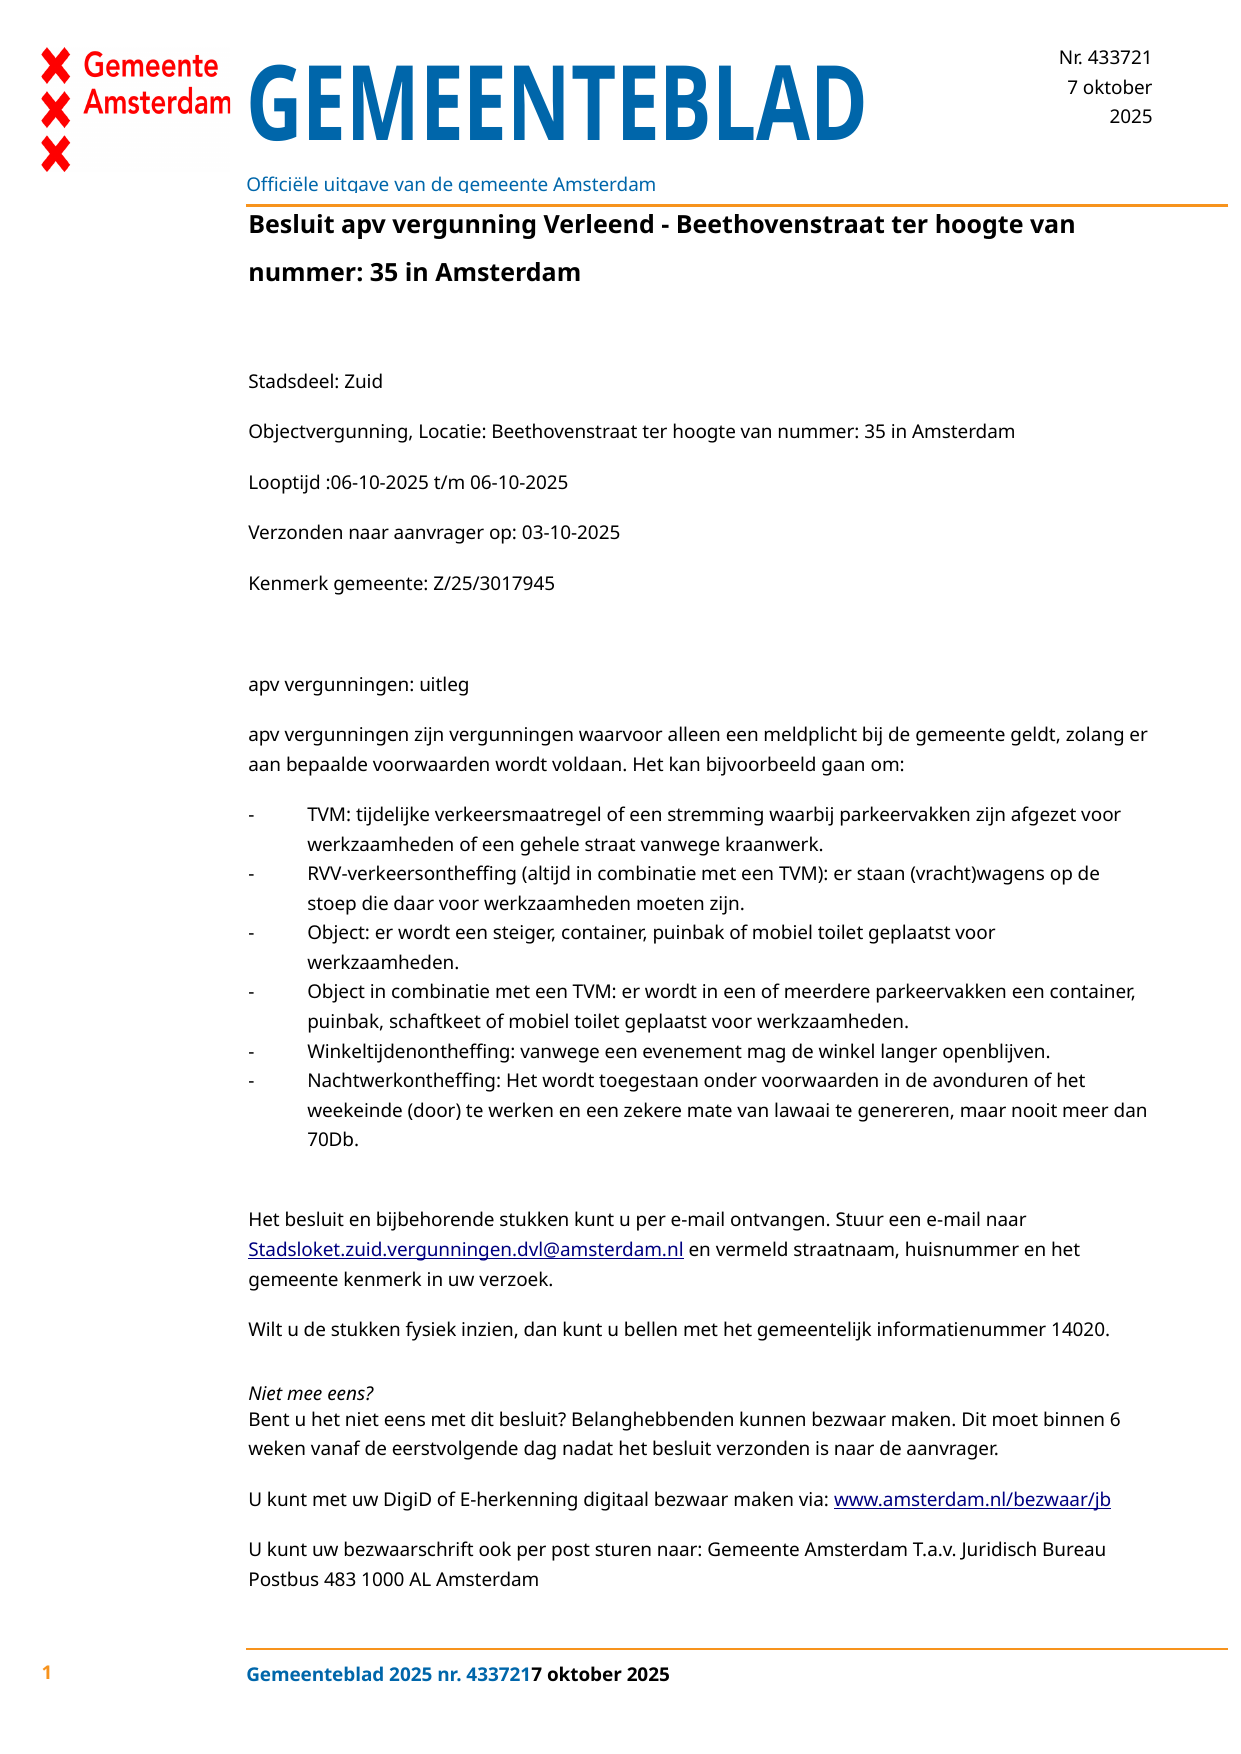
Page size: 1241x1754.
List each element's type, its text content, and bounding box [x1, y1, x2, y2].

text Objectvergunning, Locatie: Beethovenstraat ter hoogte van nummer: 35 in Amsterdam [248, 419, 1152, 444]
text Kenmerk gemeente: Z/25/3017945 [248, 570, 1152, 596]
text Het besluit en bijbehorende stukken kunt u per e-mail ontvangen. Stuur een e-mail naar Stadsloket.zuid.vergunningen.dvl@amsterdam.nl en vermeld straatnaam, huisnummer en het gemeente kenmerk in uw verzoek. [248, 1207, 1152, 1292]
list RVV-verkeersontheffing (altijd in combinatie met een TVM): er staan (vracht)wagens op de stoep die daar voor werkzaamheden moeten zijn. [248, 860, 1152, 916]
text U kunt met uw DigiD of E-herkenning digitaal bezwaar maken via: www.amsterdam.nl/bezwaar/jb [248, 1486, 1152, 1512]
text Stadsdeel: Zuid [248, 368, 1152, 394]
text Verzonden naar aanvrager op: 03-10-2025 [248, 519, 1152, 545]
text Niet mee eens? [248, 1380, 1152, 1406]
list Winkeltijdenontheffing: vanwege een evenement mag de winkel langer openblijven. [248, 1038, 1152, 1064]
list Object in combinatie met een TVM: er wordt in een of meerdere parkeervakken een container, puinbak, schaftkeet of mobiel toilet geplaatst voor werkzaamheden. [248, 979, 1152, 1034]
text Besluit apv vergunning Verleend - Beethovenstraat ter hoogte van nummer: 35 in Amsterdam [248, 207, 1152, 288]
text apv vergunningen zijn vergunningen waarvoor alleen een meldplicht bij de gemeente geldt, zolang er aan bepaalde voorwaarden wordt voldaan. Het kan bijvoorbeeld gaan om: [248, 721, 1152, 777]
text Looptijd :06-10-2025 t/m 06-10-2025 [248, 469, 1152, 495]
text Wilt u de stukken fysiek inzien, dan kunt u bellen met het gemeentelijk informatienummer 14020. [248, 1316, 1152, 1342]
list Nachtwerkontheffing: Het wordt toegestaan onder voorwaarden in de avonduren of het weekeinde (door) te werken en een zekere mate van lawaai te genereren, maar nooit meer dan 70Db. [248, 1067, 1152, 1152]
text apv vergunningen: uitleg [248, 671, 1152, 697]
picture [41, 47, 231, 172]
text U kunt uw bezwaarschrift ook per post sturen naar: Gemeente Amsterdam T.a.v. Juridisch Bureau Postbus 483 1000 AL Amsterdam [248, 1536, 1152, 1592]
list TVM: tijdelijke verkeersmaatregel of een stremming waarbij parkeervakken zijn afgezet voor werkzaamheden of een gehele straat vanwege kraanwerk. [248, 801, 1152, 857]
list Object: er wordt een steiger, container, puinbak of mobiel toilet geplaatst voor werkzaamheden. [248, 919, 1152, 975]
text Bent u het niet eens met dit besluit? Belanghebbenden kunnen bezwaar maken. Dit moet binnen 6 weken vanaf de eerstvolgende dag nadat het besluit verzonden is naar de aanvrager. [248, 1406, 1152, 1461]
